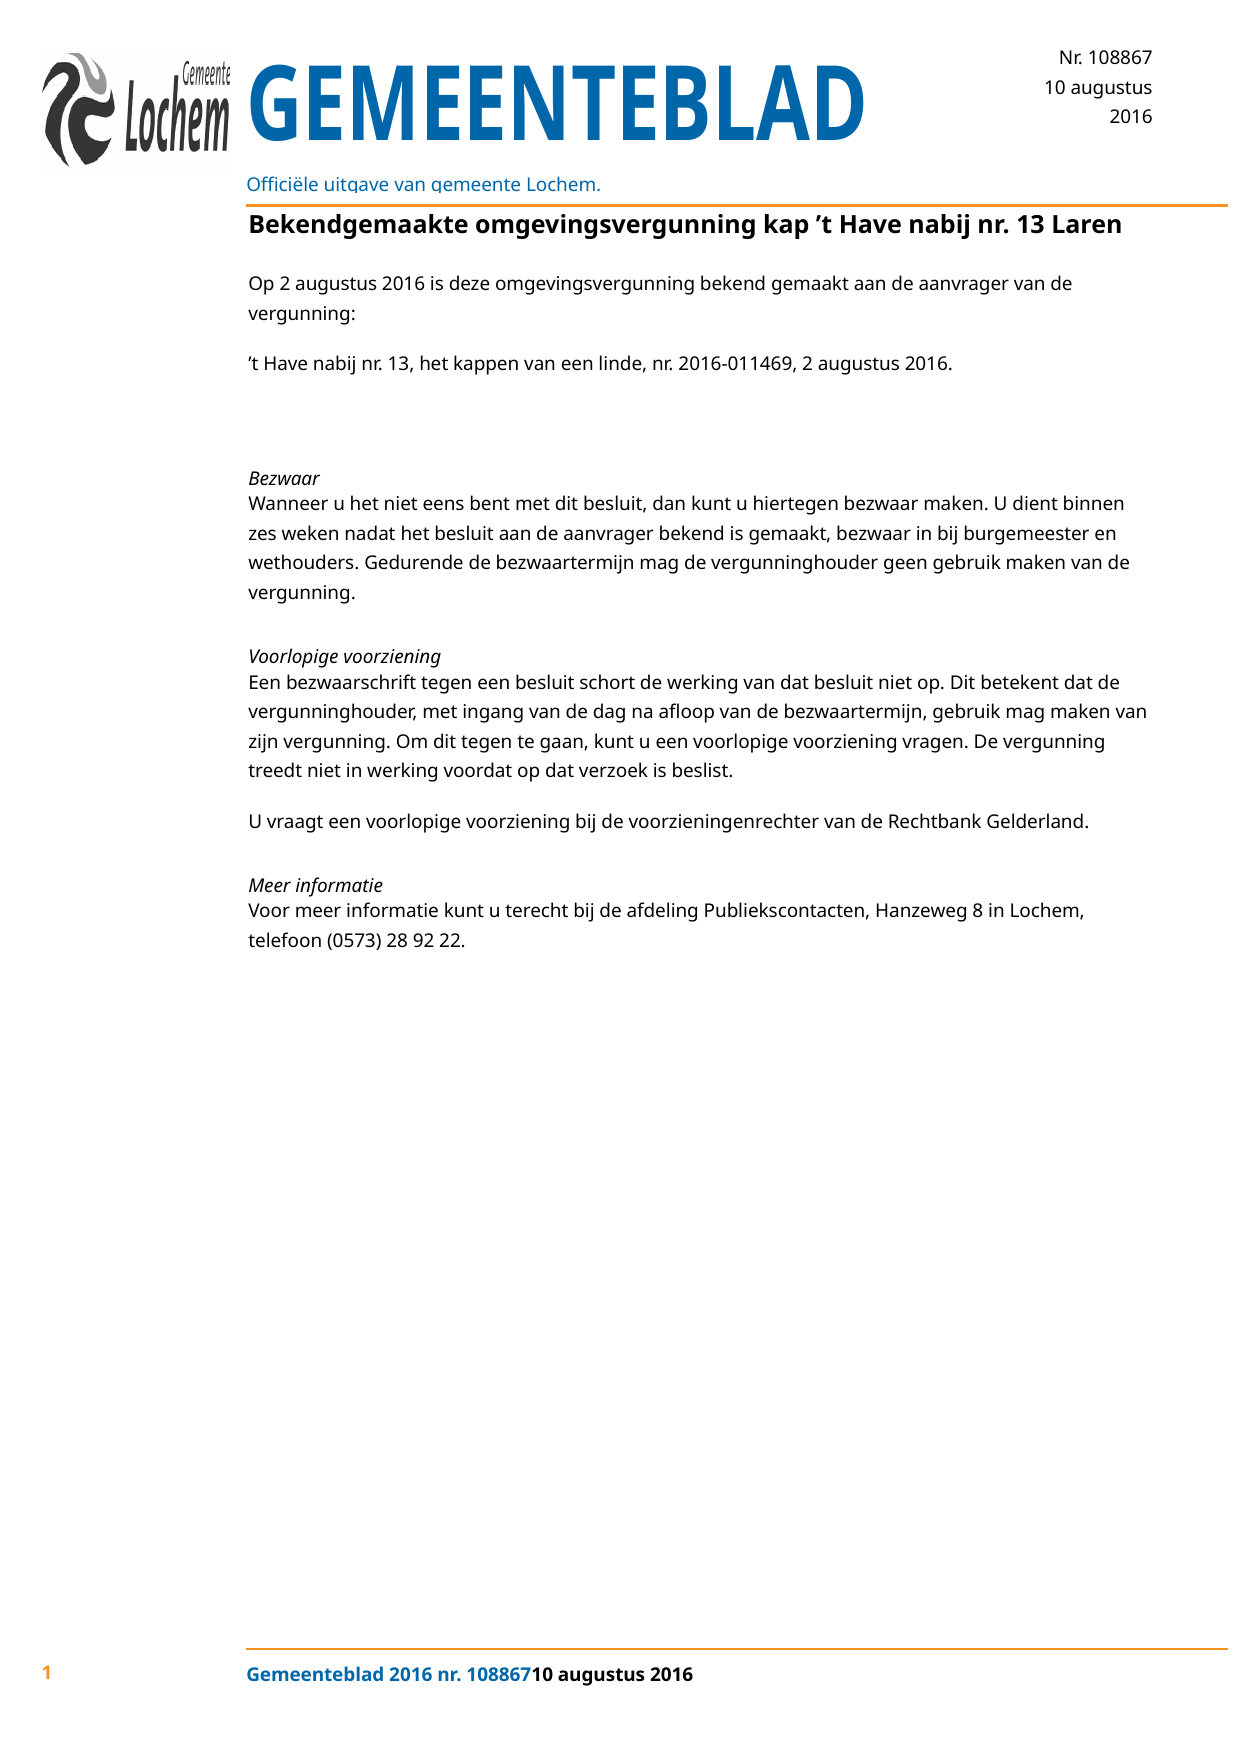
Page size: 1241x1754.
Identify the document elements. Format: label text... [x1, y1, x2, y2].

text Voorlopige voorziening [248, 643, 1152, 669]
text Op 2 augustus 2016 is deze omgevingsvergunning bekend gemaakt aan de aanvrager van de vergunning: [248, 270, 1152, 326]
text ’t Have nabij nr. 13, het kappen van een linde, nr. 2016-011469, 2 augustus 2016. [248, 350, 1152, 376]
text U vraagt een voorlopige voorziening bij de voorzieningenrechter van de Rechtbank Gelderland. [248, 808, 1152, 834]
picture [41, 47, 231, 172]
text Bezwaar [248, 465, 1152, 490]
text Voor meer informatie kunt u terecht bij de afdeling Publiekscontacten, Hanzeweg 8 in Lochem, telefoon (0573) 28 92 22. [248, 898, 1152, 953]
text Een bezwaarschrift tegen een besluit schort de werking van dat besluit niet op. Dit betekent dat de vergunninghouder, met ingang van de dag na afloop van de bezwaartermijn, gebruik mag maken van zijn vergunning. Om dit tegen te gaan, kunt u een voorlopige voorziening vragen. De vergunning treedt niet in werking voordat op dat verzoek is beslist. [248, 669, 1152, 783]
text Meer informatie [248, 872, 1152, 898]
text Wanneer u het niet eens bent met dit besluit, dan kunt u hiertegen bezwaar maken. U dient binnen zes weken nadat het besluit aan de aanvrager bekend is gemaakt, bezwaar in bij burgemeester en wethouders. Gedurende de bezwaartermijn mag de vergunninghouder geen gebruik maken van de vergunning. [248, 490, 1152, 605]
text Bekendgemaakte omgevingsvergunning kap ’t Have nabij nr. 13 Laren [248, 207, 1152, 241]
